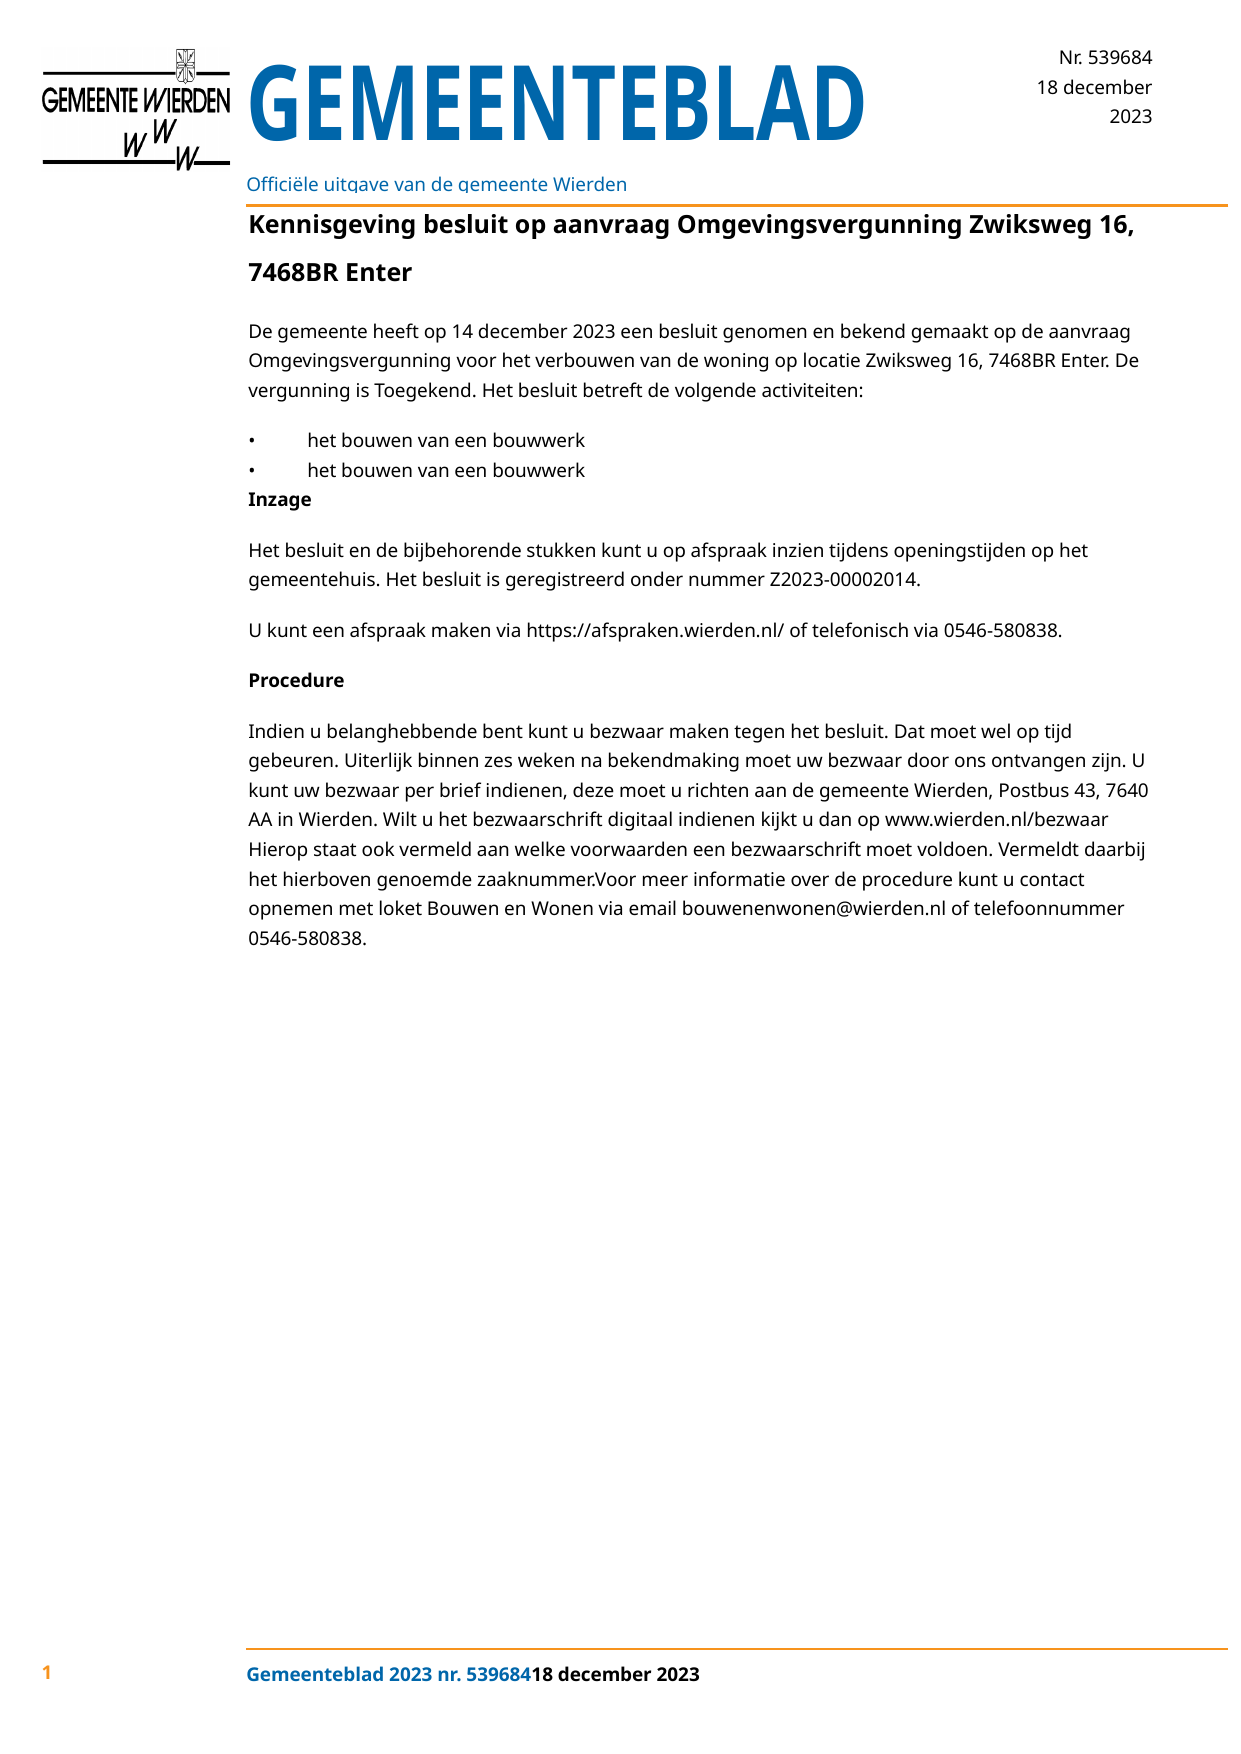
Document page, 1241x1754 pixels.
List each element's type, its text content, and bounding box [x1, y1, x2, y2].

text Het besluit en de bijbehorende stukken kunt u op afspraak inzien tijdens openingstijden op het gemeentehuis. Het besluit is geregistreerd onder nummer Z2023-00002014. [248, 537, 1152, 592]
text De gemeente heeft op 14 december 2023 een besluit genomen en bekend gemaakt op de aanvraag Omgevingsvergunning voor het verbouwen van de woning op locatie Zwiksweg 16, 7468BR Enter. De vergunning is Toegekend. Het besluit betreft de volgende activiteiten: [248, 318, 1152, 403]
picture [41, 47, 231, 172]
text Kennisgeving besluit op aanvraag Omgevingsvergunning Zwiksweg 16, 7468BR Enter [248, 207, 1152, 288]
text Procedure [248, 667, 1152, 693]
list het bouwen van een bouwwerk [248, 457, 1152, 483]
text Indien u belanghebbende bent kunt u bezwaar maken tegen het besluit. Dat moet wel op tijd gebeuren. Uiterlijk binnen zes weken na bekendmaking moet uw bezwaar door ons ontvangen zijn. U kunt uw bezwaar per brief indienen, deze moet u richten aan de gemeente Wierden, Postbus 43, 7640 AA in Wierden. Wilt u het bezwaarschrift digitaal indienen kijkt u dan op www.wierden.nl/bezwaar Hierop staat ook vermeld aan welke voorwaarden een bezwaarschrift moet voldoen. Vermeldt daarbij het hierboven genoemde zaaknummer.Voor meer informatie over de procedure kunt u contact opnemen met loket Bouwen en Wonen via email bouwenenwonen@wierden.nl of telefoonnummer 0546-580838. [248, 718, 1152, 951]
list het bouwen van een bouwwerk [248, 427, 1152, 453]
text U kunt een afspraak maken via https://afspraken.wierden.nl/ of telefonisch via 0546-580838. [248, 617, 1152, 643]
text Inzage [248, 487, 1152, 512]
